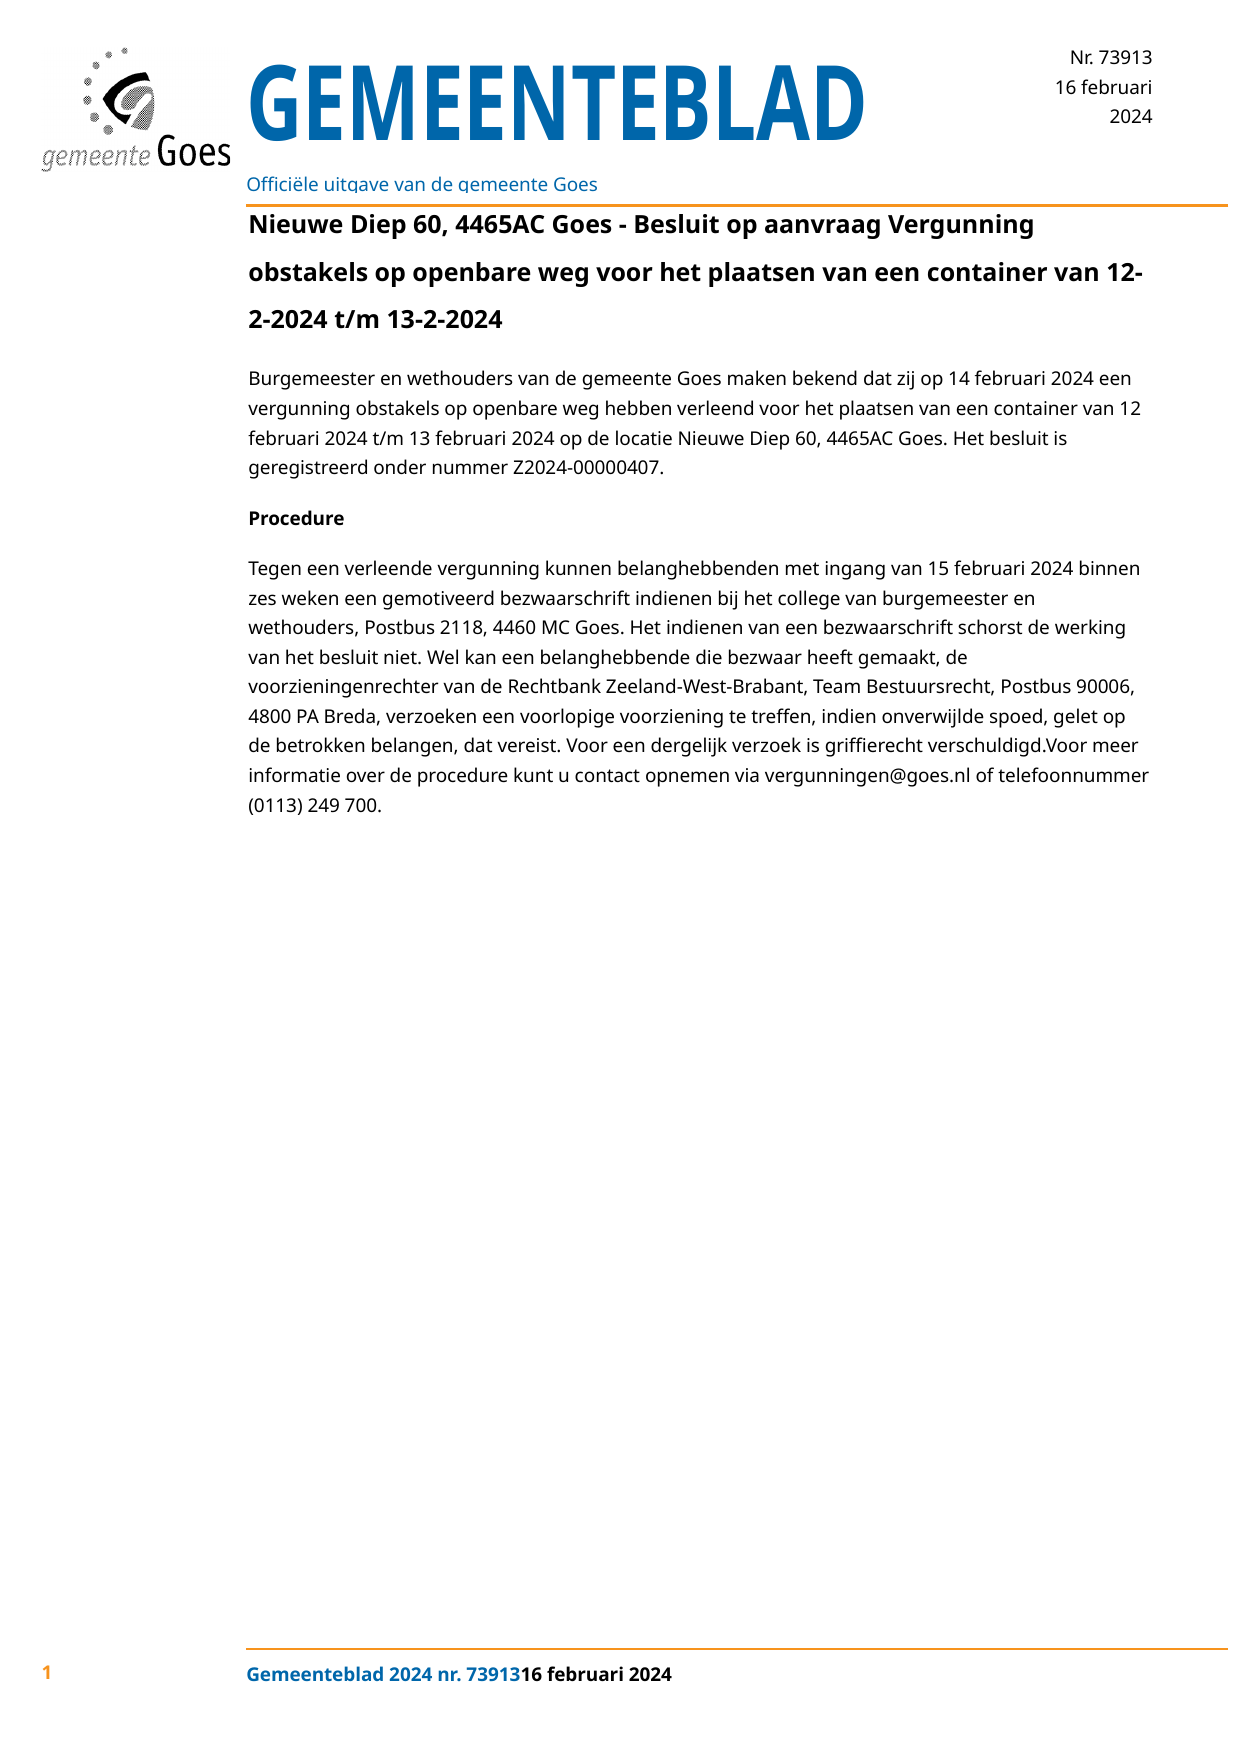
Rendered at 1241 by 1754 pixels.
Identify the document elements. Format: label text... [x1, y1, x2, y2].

text Burgemeester en wethouders van de gemeente Goes maken bekend dat zij op 14 februari 2024 een vergunning obstakels op openbare weg hebben verleend voor het plaatsen van een container van 12 februari 2024 t/m 13 februari 2024 op de locatie Nieuwe Diep 60, 4465AC Goes. Het besluit is geregistreerd onder nummer Z2024-00000407. [248, 366, 1152, 480]
text Tegen een verleende vergunning kunnen belanghebbenden met ingang van 15 februari 2024 binnen zes weken een gemotiveerd bezwaarschrift indienen bij het college van burgemeester en wethouders, Postbus 2118, 4460 MC Goes. Het indienen van een bezwaarschrift schorst de werking van het besluit niet. Wel kan een belanghebbende die bezwaar heeft gemaakt, de voorzieningenrechter van de Rechtbank Zeeland-West-Brabant, Team Bestuursrecht, Postbus 90006, 4800 PA Breda, verzoeken een voorlopige voorziening te treffen, indien onverwijlde spoed, gelet op de betrokken belangen, dat vereist. Voor een dergelijk verzoek is griffierecht verschuldigd.Voor meer informatie over de procedure kunt u contact opnemen via vergunningen@goes.nl of telefoonnummer (0113) 249 700. [248, 555, 1152, 817]
text Procedure [248, 505, 1152, 530]
picture [41, 47, 231, 172]
text Nieuwe Diep 60, 4465AC Goes - Besluit op aanvraag Vergunning obstakels op openbare weg voor het plaatsen van een container van 12-2-2024 t/m 13-2-2024 [248, 207, 1152, 336]
